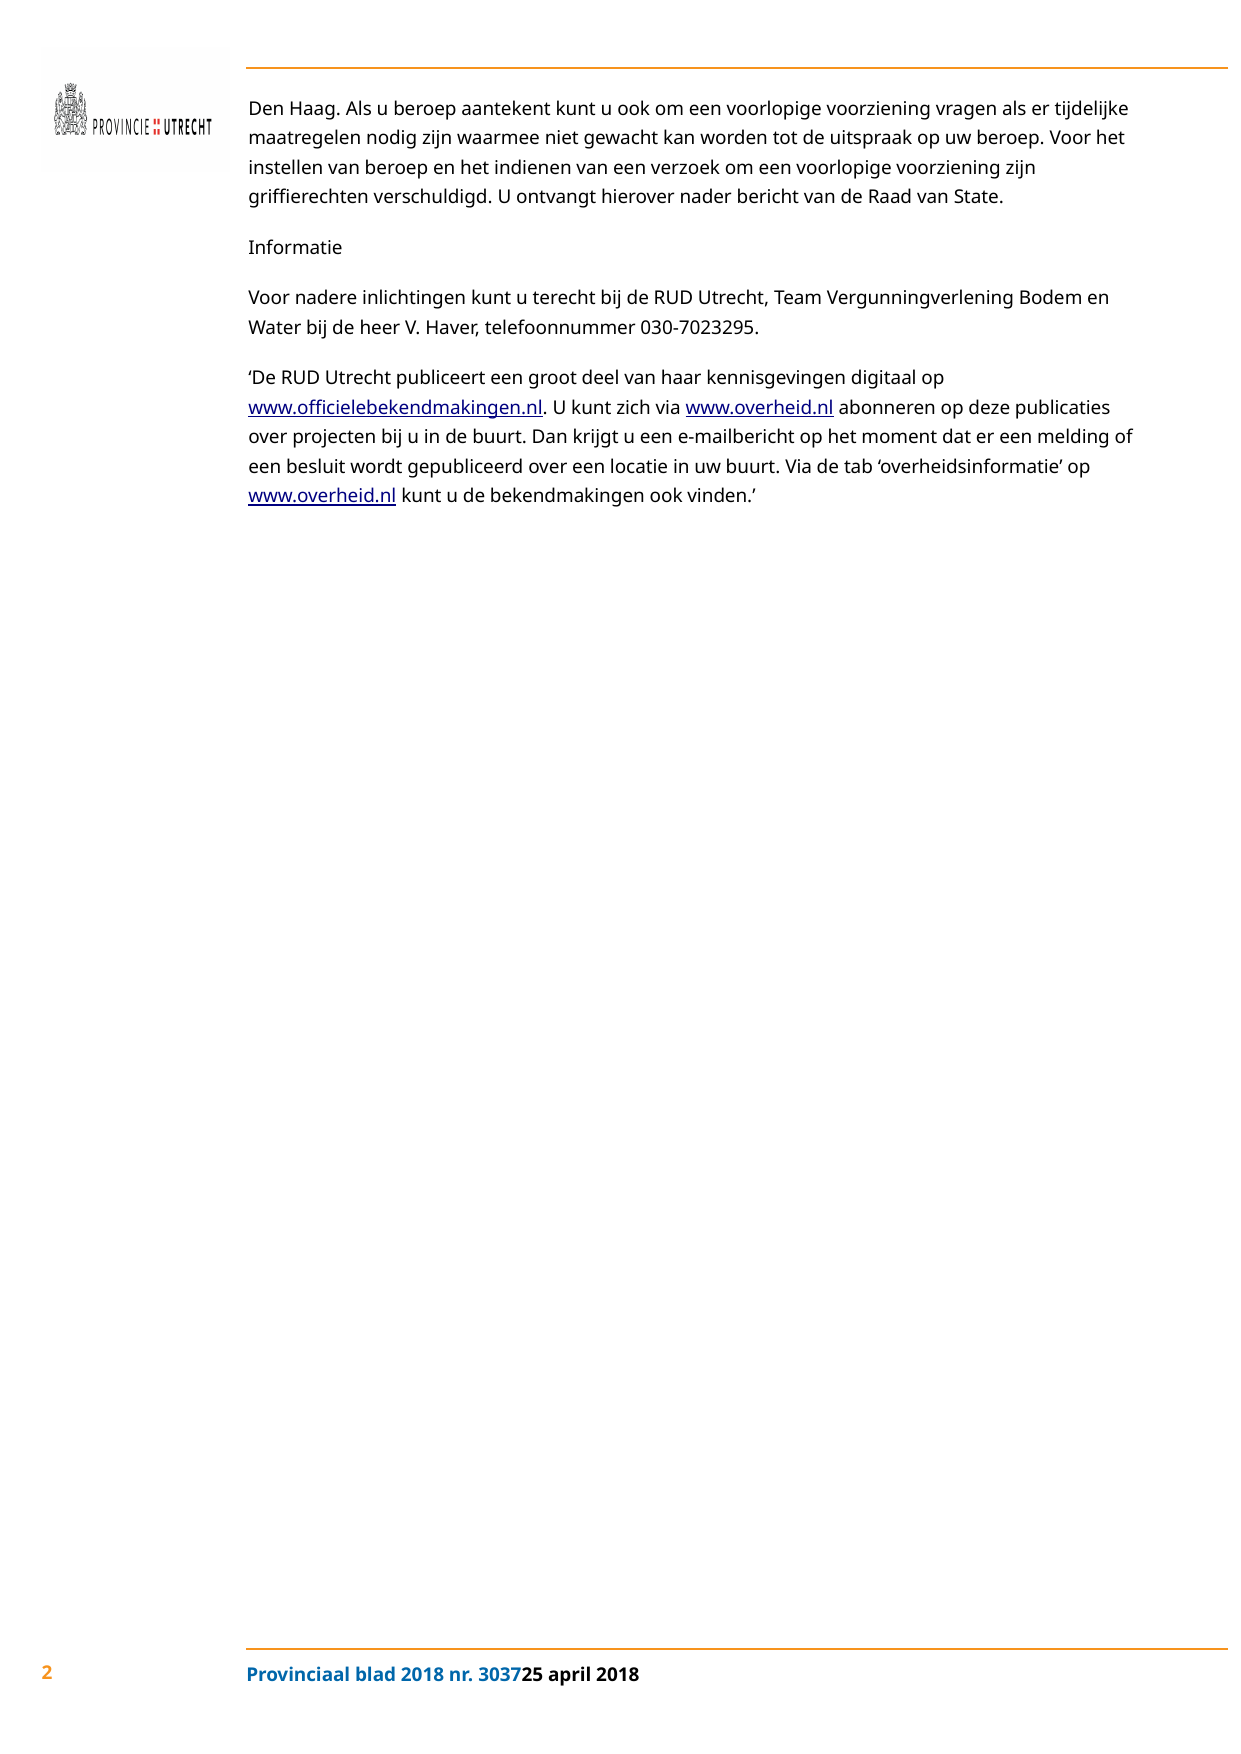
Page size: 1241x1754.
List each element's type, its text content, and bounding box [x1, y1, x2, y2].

text ‘De RUD Utrecht publiceert een groot deel van haar kennisgevingen digitaal op www.officielebekendmakingen.nl. U kunt zich via www.overheid.nl abonneren op deze publicaties over projecten bij u in de buurt. Dan krijgt u een e-mailbericht op het moment dat er een melding of een besluit wordt gepubliceerd over een locatie in uw buurt. Via de tab ‘overheidsinformatie’ op www.overheid.nl kunt u de bekendmakingen ook vinden.’ [248, 364, 1152, 508]
picture [41, 47, 231, 172]
text Informatie [248, 234, 1152, 260]
text Den Haag. Als u beroep aantekent kunt u ook om een voorlopige voorziening vragen als er tijdelijke maatregelen nodig zijn waarmee niet gewacht kan worden tot de uitspraak op uw beroep. Voor het instellen van beroep en het indienen van een verzoek om een voorlopige voorziening zijn griffierechten verschuldigd. U ontvangt hierover nader bericht van de Raad van State. [248, 95, 1152, 209]
text Voor nadere inlichtingen kunt u terecht bij de RUD Utrecht, Team Vergunningverlening Bodem en Water bij de heer V. Haver, telefoonnummer 030-7023295. [248, 284, 1152, 340]
